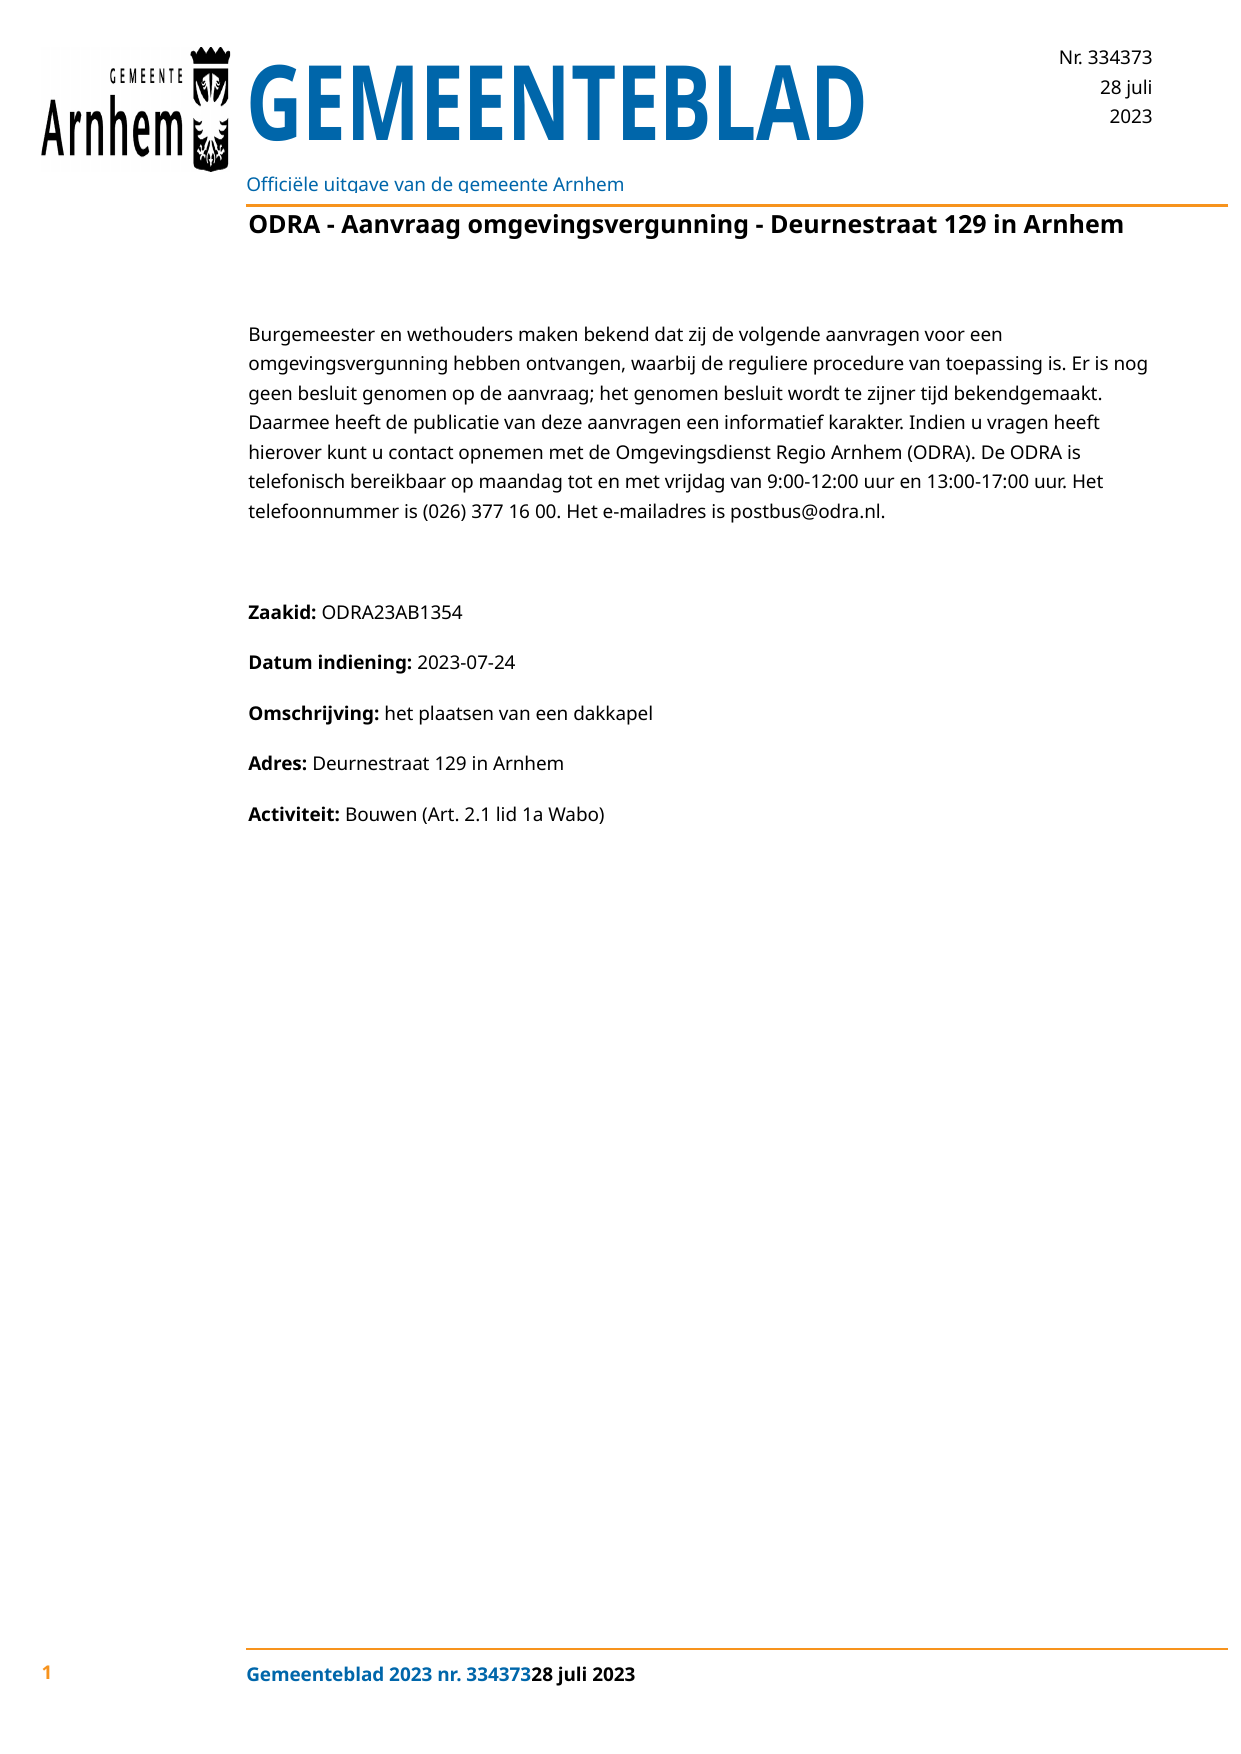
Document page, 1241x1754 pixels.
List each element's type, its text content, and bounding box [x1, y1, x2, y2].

text ODRA - Aanvraag omgevingsvergunning - Deurnestraat 129 in Arnhem [248, 207, 1152, 241]
text Zaakid: ODRA23AB1354 [248, 599, 1152, 625]
text Datum indiening: 2023-07-24 [248, 649, 1152, 675]
text Adres: Deurnestraat 129 in Arnhem [248, 750, 1152, 776]
text Omschrijving: het plaatsen van een dakkapel [248, 700, 1152, 726]
picture [41, 47, 231, 172]
text Activiteit: Bouwen (Art. 2.1 lid 1a Wabo) [248, 801, 1152, 826]
text Burgemeester en wethouders maken bekend dat zij de volgende aanvragen voor een omgevingsvergunning hebben ontvangen, waarbij de reguliere procedure van toepassing is. Er is nog geen besluit genomen op de aanvraag; het genomen besluit wordt te zijner tijd bekendgemaakt. Daarmee heeft de publicatie van deze aanvragen een informatief karakter. Indien u vragen heeft hierover kunt u contact opnemen met de Omgevingsdienst Regio Arnhem (ODRA). De ODRA is telefonisch bereikbaar op maandag tot en met vrijdag van 9:00-12:00 uur en 13:00-17:00 uur. Het telefoonnummer is (026) 377 16 00. Het e-mailadres is postbus@odra.nl. [248, 321, 1152, 524]
